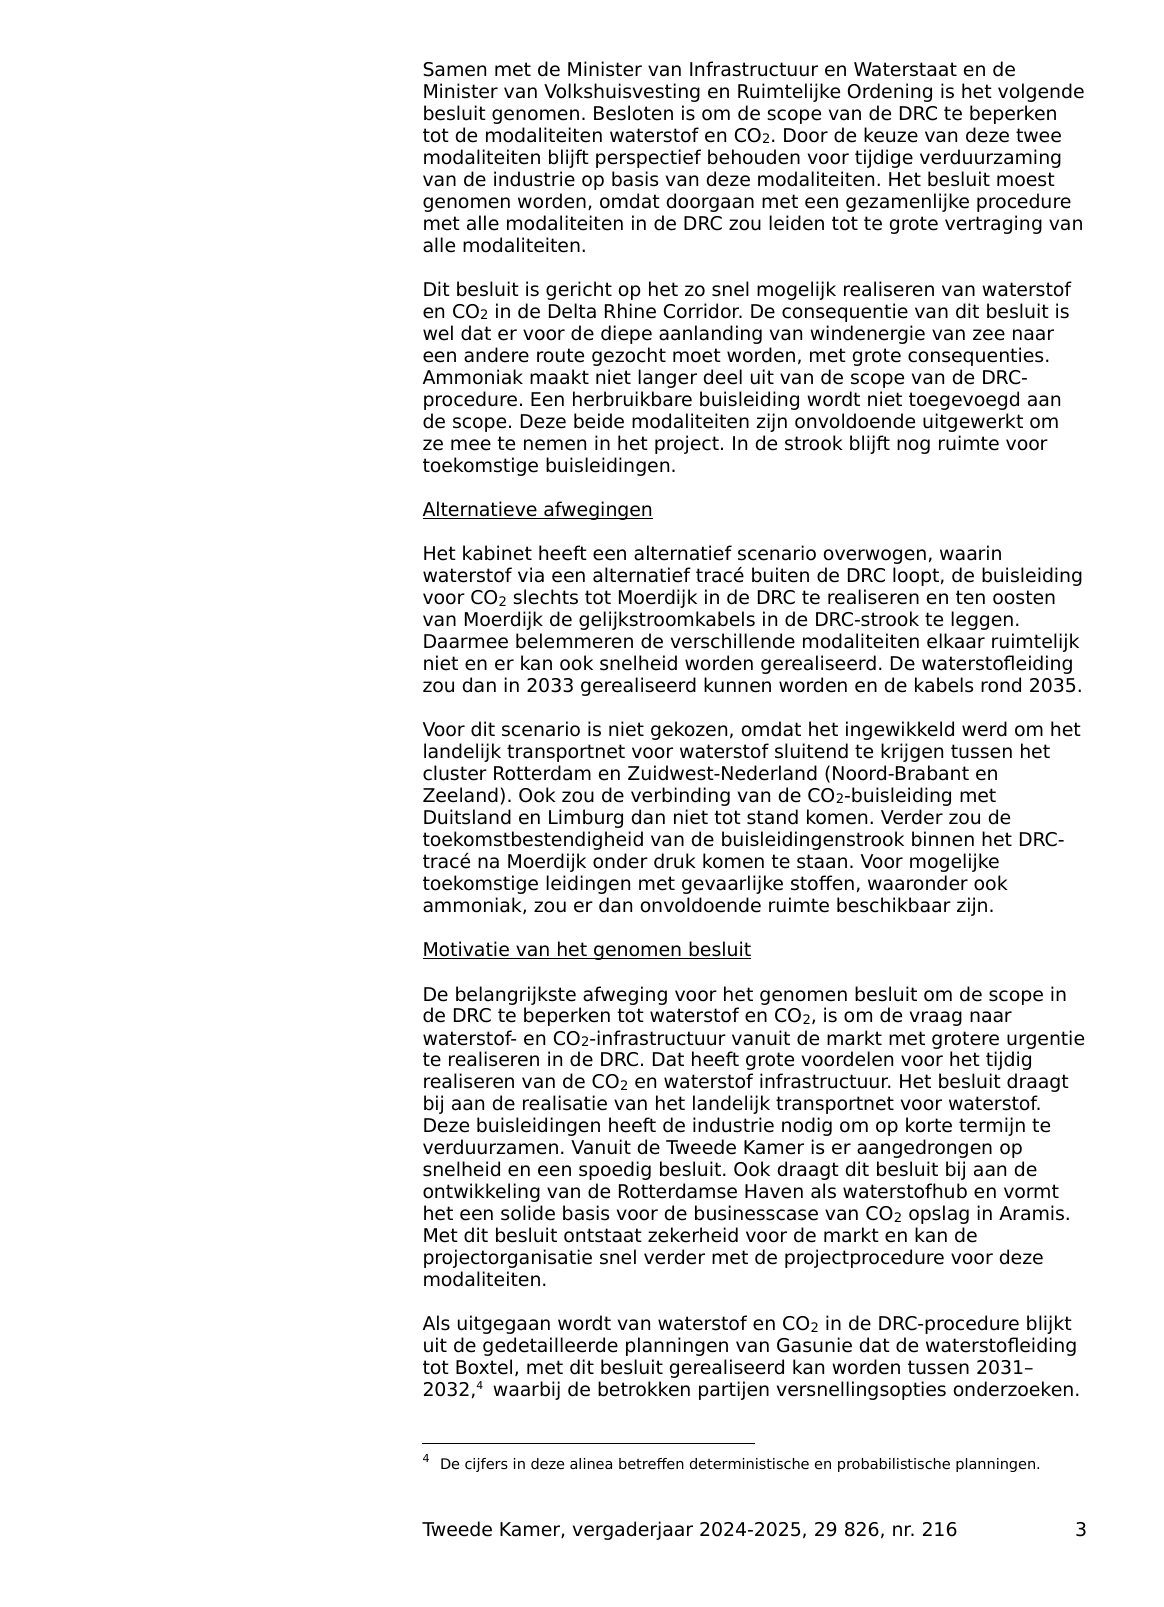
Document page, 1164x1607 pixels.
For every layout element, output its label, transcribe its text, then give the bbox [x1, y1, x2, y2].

text Voor dit scenario is niet gekozen, omdat het ingewikkeld werd om het landelijk transportnet voor waterstof sluitend te krijgen tussen het cluster Rotterdam en Zuidwest-Nederland (Noord-Brabant en Zeeland). Ook zou de verbinding van de CO2-buisleiding met Duitsland en Limburg dan niet tot stand komen. Verder zou de toekomstbestendigheid van de buisleidingenstrook binnen het DRC-tracé na Moerdijk onder druk komen te staan. Voor mogelijke toekomstige leidingen met gevaarlijke stoffen, waaronder ook ammoniak, zou er dan onvoldoende ruimte beschikbaar zijn. [422, 719, 1087, 917]
subtitle Alternatieve afwegingen [422, 499, 1087, 521]
text Samen met de Minister van Infrastructuur en Waterstaat en de Minister van Volkshuisvesting en Ruimtelijke Ordening is het volgende besluit genomen. Besloten is om de scope van de DRC te beperken tot de modaliteiten waterstof en CO2. Door de keuze van deze twee modaliteiten blijft perspectief behouden voor tijdige verduurzaming van de industrie op basis van deze modaliteiten. Het besluit moest genomen worden, omdat doorgaan met een gezamenlijke procedure met alle modaliteiten in de DRC zou leiden tot te grote vertraging van alle modaliteiten. [422, 59, 1087, 257]
text De cijfers in deze alinea betreffen deterministische en probabilistische planningen. [422, 1452, 1087, 1474]
text Het kabinet heeft een alternatief scenario overwogen, waarin waterstof via een alternatief tracé buiten de DRC loopt, de buisleiding voor CO2 slechts tot Moerdijk in de DRC te realiseren en ten oosten van Moerdijk de gelijkstroomkabels in de DRC-strook te leggen. Daarmee belemmeren de verschillende modaliteiten elkaar ruimtelijk niet en er kan ook snelheid worden gerealiseerd. De waterstofleiding zou dan in 2033 gerealiseerd kunnen worden en de kabels rond 2035. [422, 543, 1087, 697]
subtitle Motivatie van het genomen besluit [422, 939, 1087, 961]
text Dit besluit is gericht op het zo snel mogelijk realiseren van waterstof en CO2 in de Delta Rhine Corridor. De consequentie van dit besluit is wel dat er voor de diepe aanlanding van windenergie van zee naar een andere route gezocht moet worden, met grote consequenties. Ammoniak maakt niet langer deel uit van de scope van de DRC-procedure. Een herbruikbare buisleiding wordt niet toegevoegd aan de scope. Deze beide modaliteiten zijn onvoldoende uitgewerkt om ze mee te nemen in het project. In de strook blijft nog ruimte voor toekomstige buisleidingen. [422, 279, 1087, 477]
text De belangrijkste afweging voor het genomen besluit om de scope in de DRC te beperken tot waterstof en CO2, is om de vraag naar waterstof- en CO2-infrastructuur vanuit de markt met grotere urgentie te realiseren in de DRC. Dat heeft grote voordelen voor het tijdig realiseren van de CO2 en waterstof infrastructuur. Het besluit draagt bij aan de realisatie van het landelijk transportnet voor waterstof. Deze buisleidingen heeft de industrie nodig om op korte termijn te verduurzamen. Vanuit de Tweede Kamer is er aangedrongen op snelheid en een spoedig besluit. Ook draagt dit besluit bij aan de ontwikkeling van de Rotterdamse Haven als waterstofhub en vormt het een solide basis voor de businesscase van CO2 opslag in Aramis. Met dit besluit ontstaat zekerheid voor de markt en kan de projectorganisatie snel verder met de projectprocedure voor deze modaliteiten. [422, 983, 1087, 1291]
text Als uitgegaan wordt van waterstof en CO2 in de DRC-procedure blijkt uit de gedetailleerde planningen van Gasunie dat de waterstofleiding tot Boxtel, met dit besluit gerealiseerd kan worden tussen 2031–2032, waarbij de betrokken partijen versnellingsopties onderzoeken. [422, 1313, 1087, 1401]
